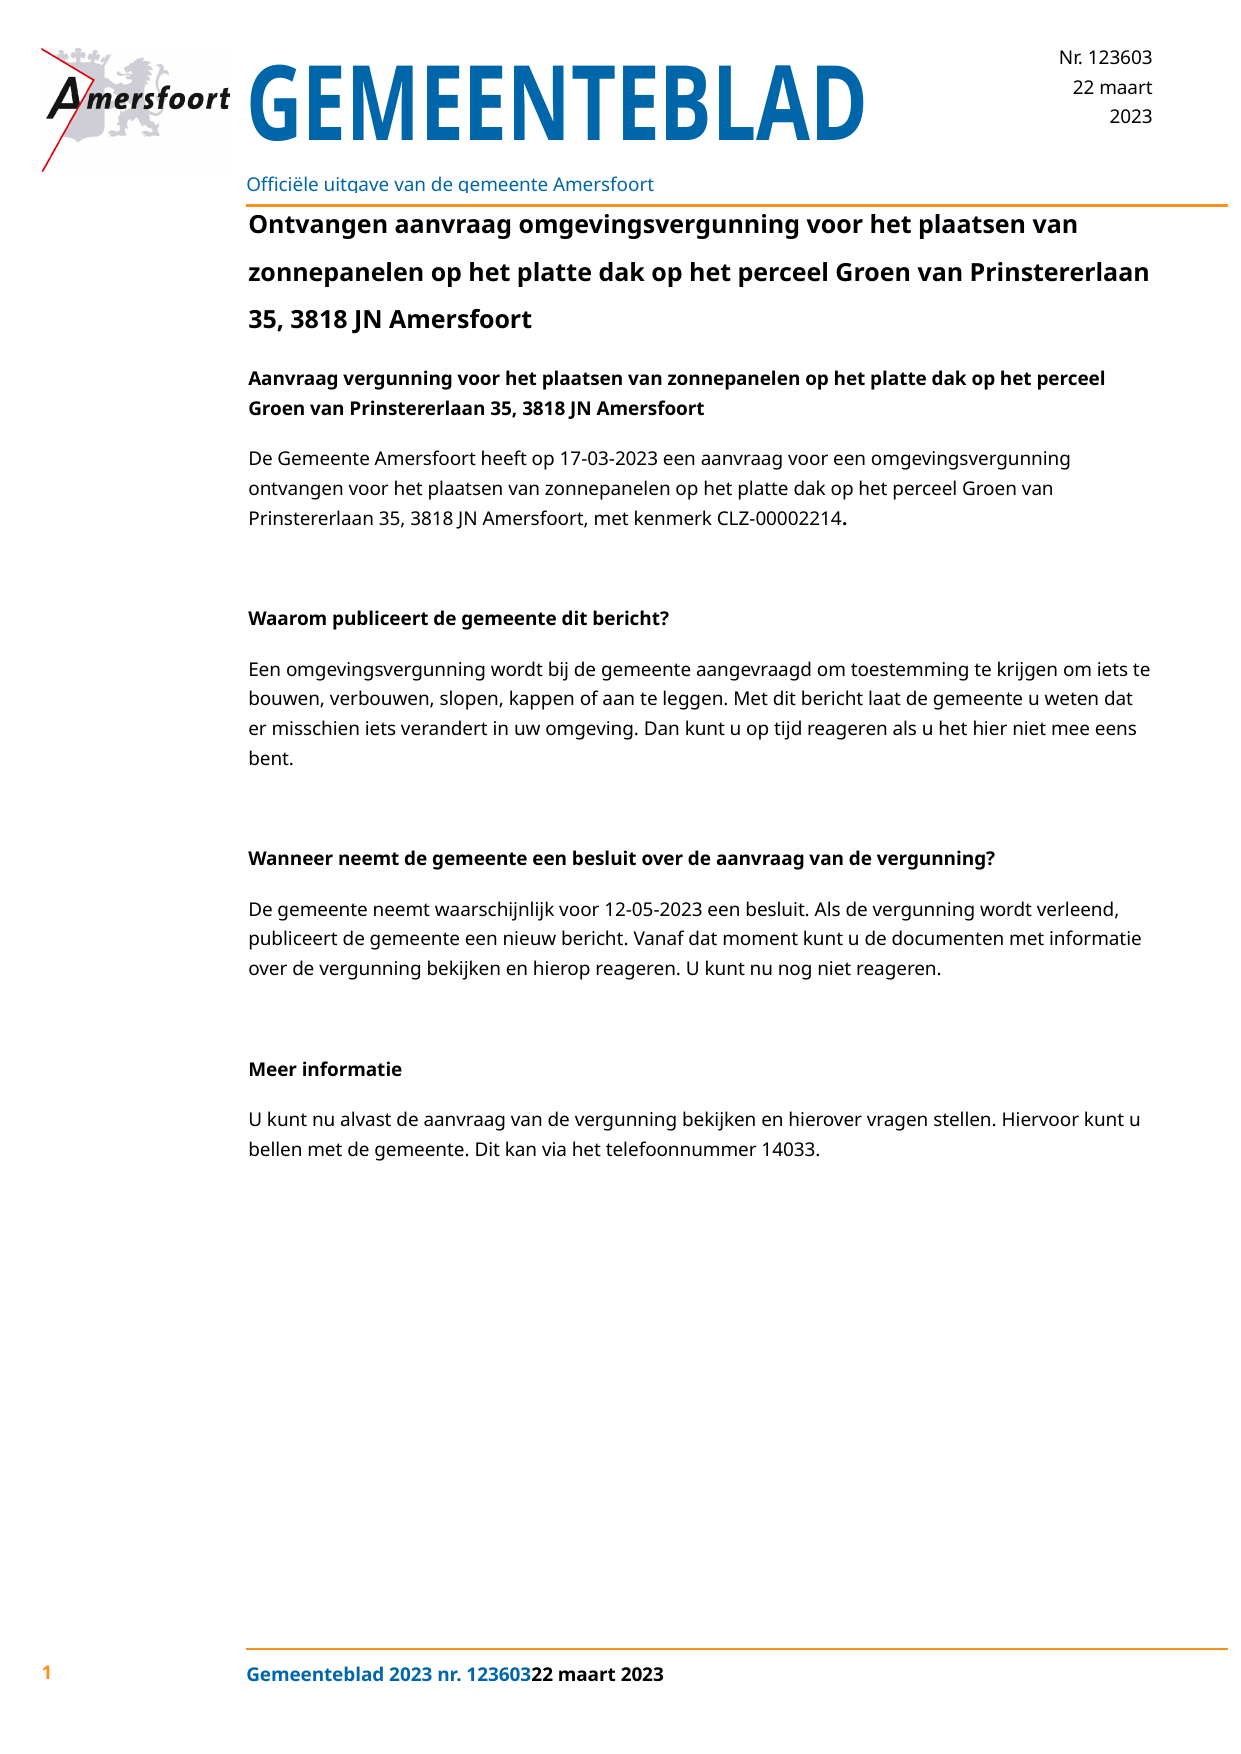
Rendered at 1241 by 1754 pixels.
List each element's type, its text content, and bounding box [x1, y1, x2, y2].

text Wanneer neemt de gemeente een besluit over de aanvraag van de vergunning? [248, 846, 1152, 871]
text Ontvangen aanvraag omgevingsvergunning voor het plaatsen van zonnepanelen op het platte dak op het perceel Groen van Prinstererlaan 35, 3818 JN Amersfoort [248, 207, 1152, 336]
text Aanvraag vergunning voor het plaatsen van zonnepanelen op het platte dak op het perceel Groen van Prinstererlaan 35, 3818 JN Amersfoort [248, 366, 1152, 421]
text U kunt nu alvast de aanvraag van de vergunning bekijken en hierover vragen stellen. Hiervoor kunt u bellen met de gemeente. Dit kan via het telefoonnummer 14033. [248, 1106, 1152, 1162]
text De gemeente neemt waarschijnlijk voor 12-05-2023 een besluit. Als de vergunning wordt verleend, publiceert de gemeente een nieuw bericht. Vanaf dat moment kunt u de documenten met informatie over de vergunning bekijken en hierop reageren. U kunt nu nog niet reageren. [248, 896, 1152, 981]
text Meer informatie [248, 1056, 1152, 1082]
text De Gemeente Amersfoort heeft op 17-03-2023 een aanvraag voor een omgevingsvergunning ontvangen voor het plaatsen van zonnepanelen op het platte dak op het perceel Groen van Prinstererlaan 35, 3818 JN Amersfoort, met kenmerk CLZ-00002214. [248, 446, 1152, 530]
text Waarom publiceert de gemeente dit bericht? [248, 606, 1152, 631]
picture [41, 47, 231, 172]
text Een omgevingsvergunning wordt bij de gemeente aangevraagd om toestemming te krijgen om iets te bouwen, verbouwen, slopen, kappen of aan te leggen. Met dit bericht laat de gemeente u weten dat er misschien iets verandert in uw omgeving. Dan kunt u op tijd reageren als u het hier niet mee eens bent. [248, 656, 1152, 770]
